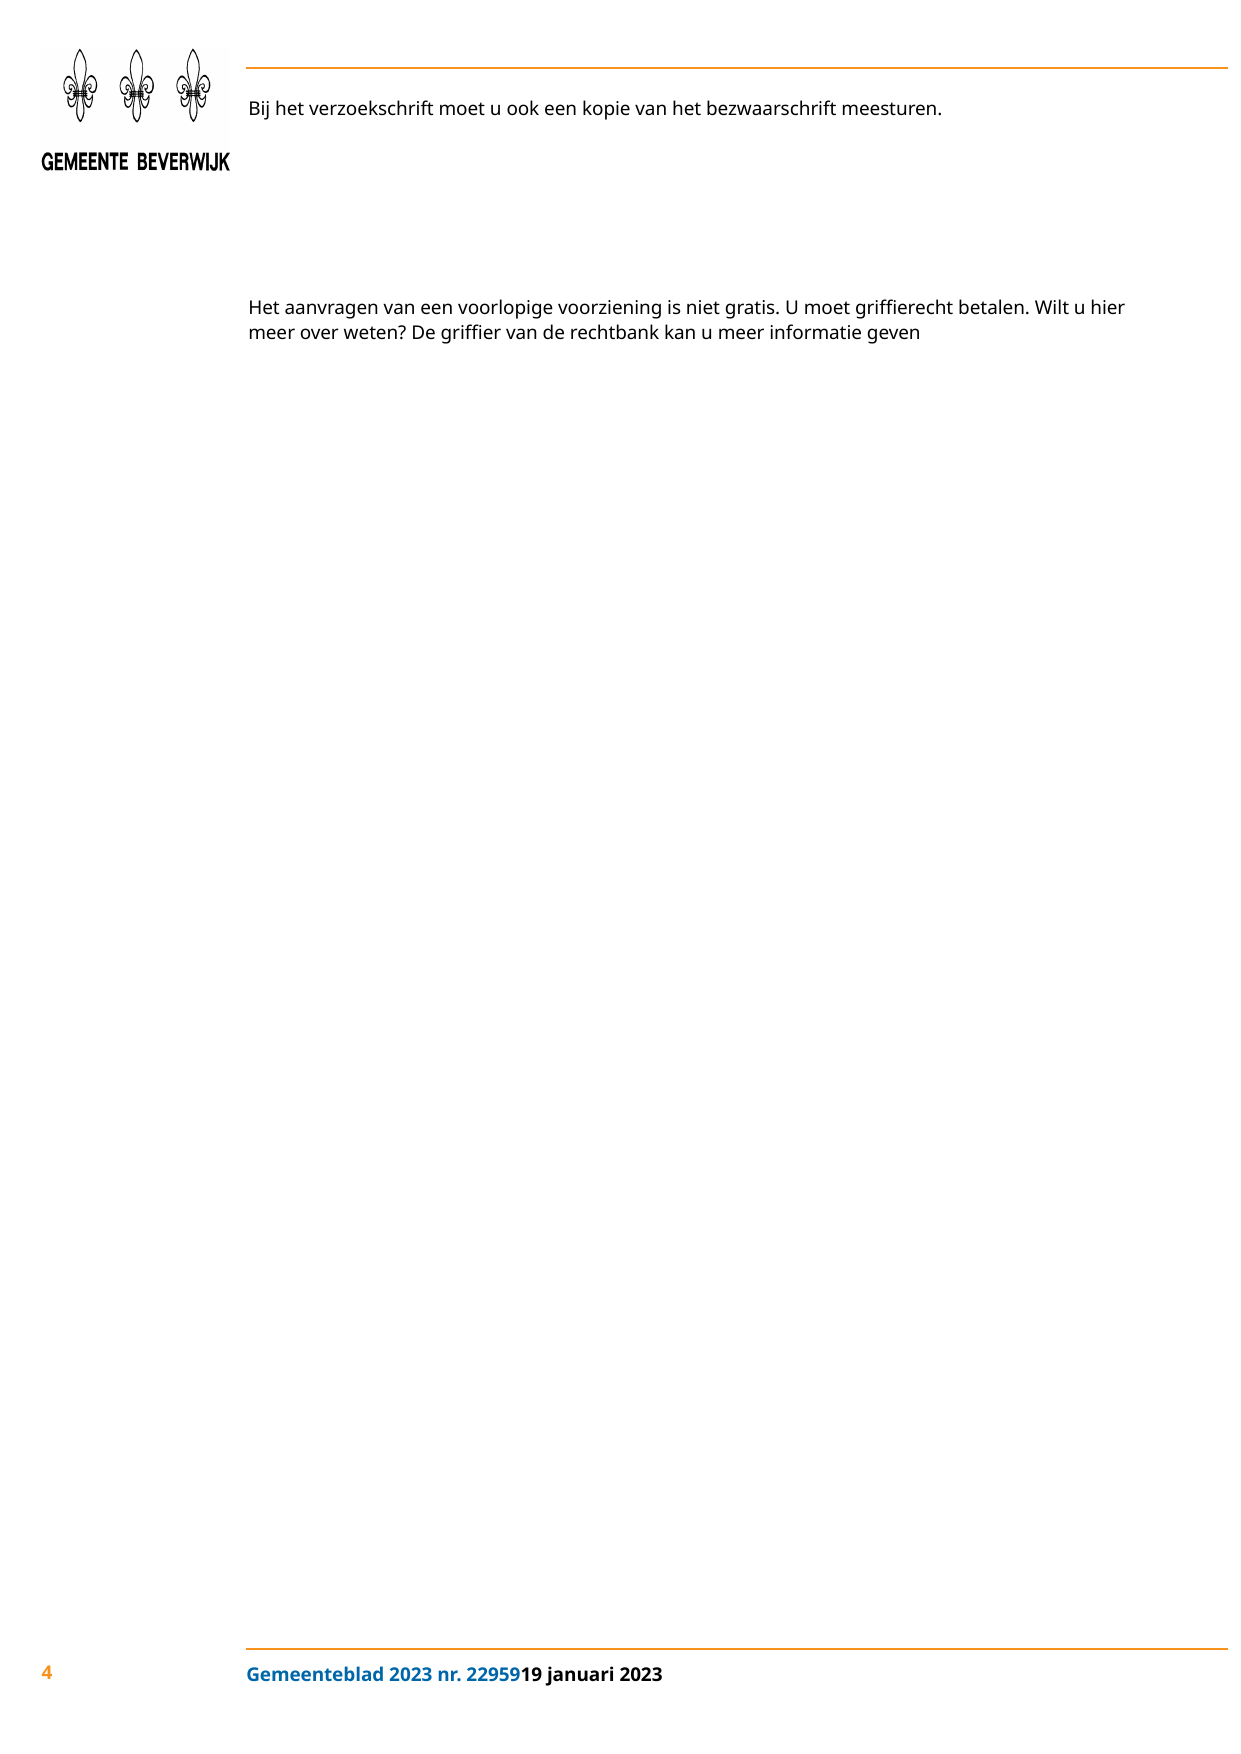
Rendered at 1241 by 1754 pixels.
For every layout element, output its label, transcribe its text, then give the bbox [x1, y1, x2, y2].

text Het aanvragen van een voorlopige voorziening is niet gratis. U moet griffierecht betalen. Wilt u hier meer over weten? De griffier van de rechtbank kan u meer informatie geven [248, 294, 1152, 345]
text Bij het verzoekschrift moet u ook een kopie van het bezwaarschrift meesturen. [248, 95, 1152, 121]
picture [41, 47, 231, 172]
